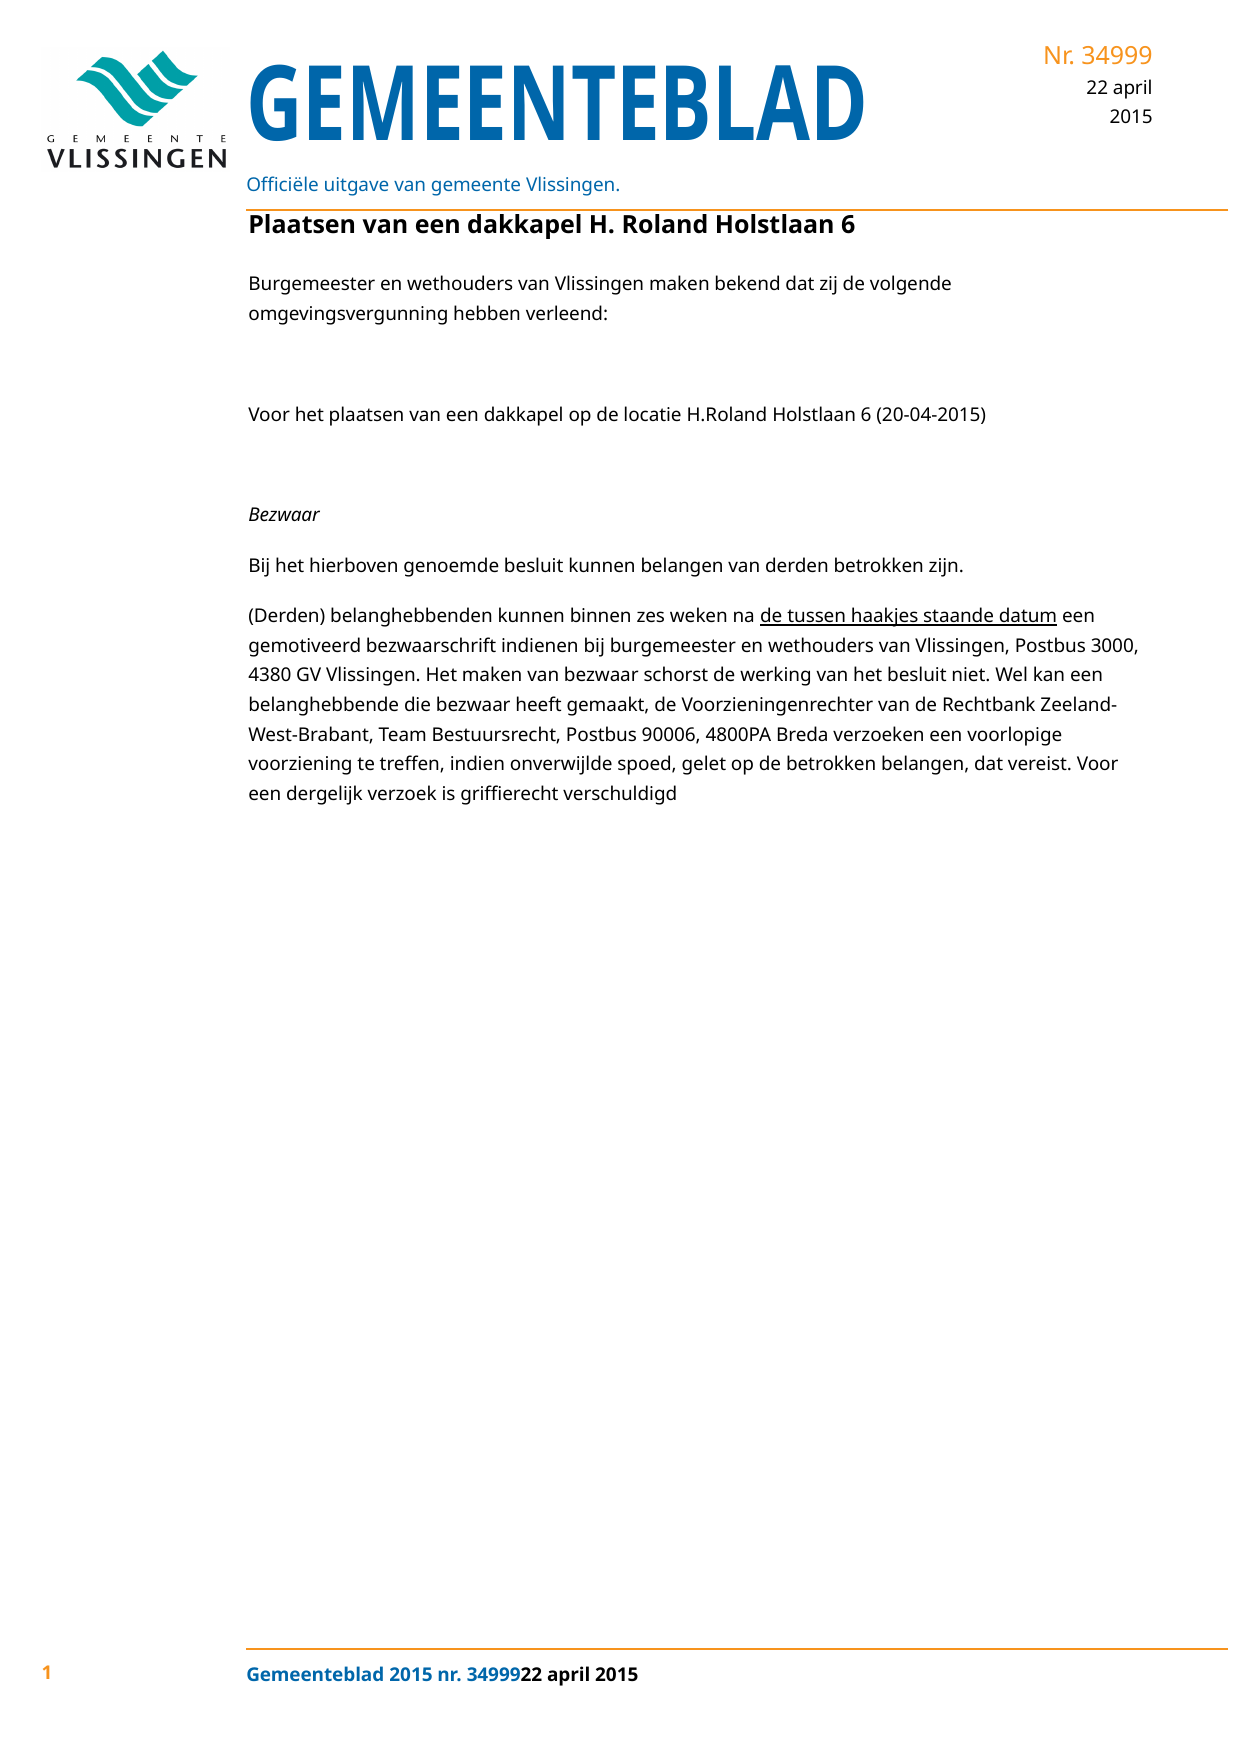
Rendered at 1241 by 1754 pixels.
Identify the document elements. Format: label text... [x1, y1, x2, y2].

text Burgemeester en wethouders van Vlissingen maken bekend dat zij de volgende omgevingsvergunning hebben verleend: [248, 270, 1152, 326]
text Voor het plaatsen van een dakkapel op de locatie H.Roland Holstlaan 6 (20-04-2015) [248, 401, 1152, 426]
text (Derden) belanghebbenden kunnen binnen zes weken na de tussen haakjes staande datum een gemotiveerd bezwaarschrift indienen bij burgemeester en wethouders van Vlissingen, Postbus 3000, 4380 GV Vlissingen. Het maken van bezwaar schorst de werking van het besluit niet. Wel kan een belanghebbende die bezwaar heeft gemaakt, de Voorzieningenrechter van de Rechtbank Zeeland-West-Brabant, Team Bestuursrecht, Postbus 90006, 4800PA Breda verzoeken een voorlopige voorziening te treffen, indien onverwijlde spoed, gelet op de betrokken belangen, dat vereist. Voor een dergelijk verzoek is griffierecht verschuldigd [248, 602, 1152, 806]
text Bij het hierboven genoemde besluit kunnen belangen van derden betrokken zijn. [248, 552, 1152, 578]
picture [41, 47, 231, 172]
text Bezwaar [248, 502, 1152, 527]
text Plaatsen van een dakkapel H. Roland Holstlaan 6 [248, 211, 1152, 241]
